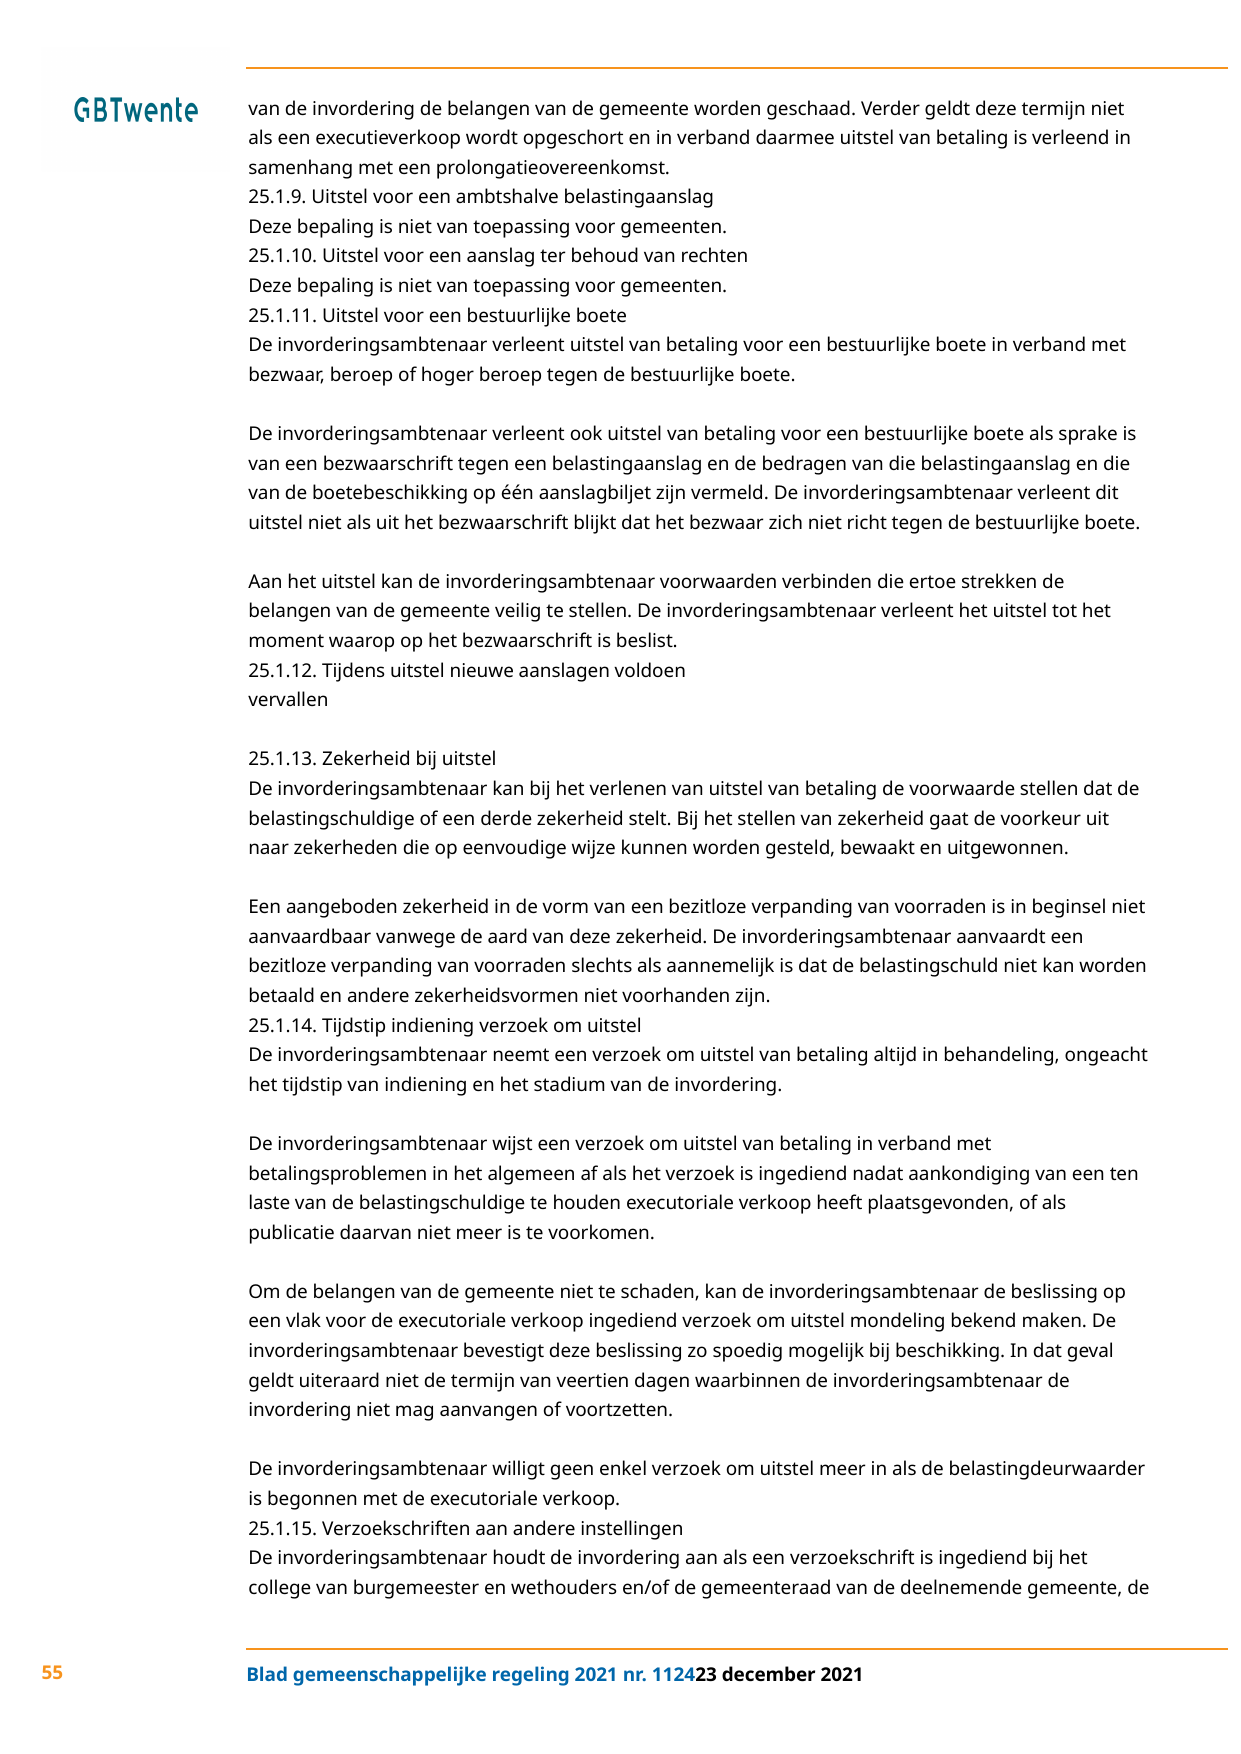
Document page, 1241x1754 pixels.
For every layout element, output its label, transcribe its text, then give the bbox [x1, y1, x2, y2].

text 25.1.14. Tijdstip indiening verzoek om uitstel [248, 1012, 1152, 1038]
text vervallen [248, 686, 1152, 712]
text 25.1.10. Uitstel voor een aanslag ter behoud van rechten [248, 243, 1152, 268]
text 25.1.15. Verzoekschriften aan andere instellingen [248, 1515, 1152, 1541]
text 25.1.11. Uitstel voor een bestuurlijke boete [248, 302, 1152, 328]
text Deze bepaling is niet van toepassing voor gemeenten. [248, 213, 1152, 239]
text De invorderingsambtenaar verleent uitstel van betaling voor een bestuurlijke boete in verband met bezwaar, beroep of hoger beroep tegen de bestuurlijke boete. [248, 331, 1152, 387]
text De invorderingsambtenaar houdt de invordering aan als een verzoekschrift is ingediend bij het college van burgemeester en wethouders en/of de gemeenteraad van de deelnemende gemeente, de [248, 1544, 1152, 1600]
text Deze bepaling is niet van toepassing voor gemeenten. [248, 272, 1152, 298]
picture [41, 47, 231, 172]
text De invorderingsambtenaar kan bij het verlenen van uitstel van betaling de voorwaarde stellen dat de belastingschuldige of een derde zekerheid stelt. Bij het stellen van zekerheid gaat de voorkeur uit naar zekerheden die op eenvoudige wijze kunnen worden gesteld, bewaakt en uitgewonnen. [248, 775, 1152, 860]
text 25.1.12. Tijdens uitstel nieuwe aanslagen voldoen [248, 657, 1152, 683]
text De invorderingsambtenaar wijst een verzoek om uitstel van betaling in verband met betalingsproblemen in het algemeen af als het verzoek is ingediend nadat aankondiging van een ten laste van de belastingschuldige te houden executoriale verkoop heeft plaatsgevonden, of als publicatie daarvan niet meer is te voorkomen. [248, 1130, 1152, 1245]
text Aan het uitstel kan de invorderingsambtenaar voorwaarden verbinden die ertoe strekken de belangen van de gemeente veilig te stellen. De invorderingsambtenaar verleent het uitstel tot het moment waarop op het bezwaarschrift is beslist. [248, 568, 1152, 653]
text 25.1.9. Uitstel voor een ambtshalve belastingaanslag [248, 183, 1152, 209]
text 25.1.13. Zekerheid bij uitstel [248, 746, 1152, 771]
text Een aangeboden zekerheid in de vorm van een bezitloze verpanding van voorraden is in beginsel niet aanvaardbaar vanwege de aard van deze zekerheid. De invorderingsambtenaar aanvaardt een bezitloze verpanding van voorraden slechts als aannemelijk is dat de belastingschuld niet kan worden betaald en andere zekerheidsvormen niet voorhanden zijn. [248, 893, 1152, 1008]
text De invorderingsambtenaar neemt een verzoek om uitstel van betaling altijd in behandeling, ongeacht het tijdstip van indiening en het stadium van de invordering. [248, 1041, 1152, 1097]
text Om de belangen van de gemeente niet te schaden, kan de invorderingsambtenaar de beslissing op een vlak voor de executoriale verkoop ingediend verzoek om uitstel mondeling bekend maken. De invorderingsambtenaar bevestigt deze beslissing zo spoedig mogelijk bij beschikking. In dat geval geldt uiteraard niet de termijn van veertien dagen waarbinnen de invorderingsambtenaar de invordering niet mag aanvangen of voortzetten. [248, 1278, 1152, 1422]
text van de invordering de belangen van de gemeente worden geschaad. Verder geldt deze termijn niet als een executieverkoop wordt opgeschort en in verband daarmee uitstel van betaling is verleend in samenhang met een prolongatieovereenkomst. [248, 95, 1152, 180]
text De invorderingsambtenaar verleent ook uitstel van betaling voor een bestuurlijke boete als sprake is van een bezwaarschrift tegen een belastingaanslag en de bedragen van die belastingaanslag en die van de boetebeschikking op één aanslagbiljet zijn vermeld. De invorderingsambtenaar verleent dit uitstel niet als uit het bezwaarschrift blijkt dat het bezwaar zich niet richt tegen de bestuurlijke boete. [248, 420, 1152, 535]
text De invorderingsambtenaar willigt geen enkel verzoek om uitstel meer in als de belastingdeurwaarder is begonnen met de executoriale verkoop. [248, 1456, 1152, 1511]
